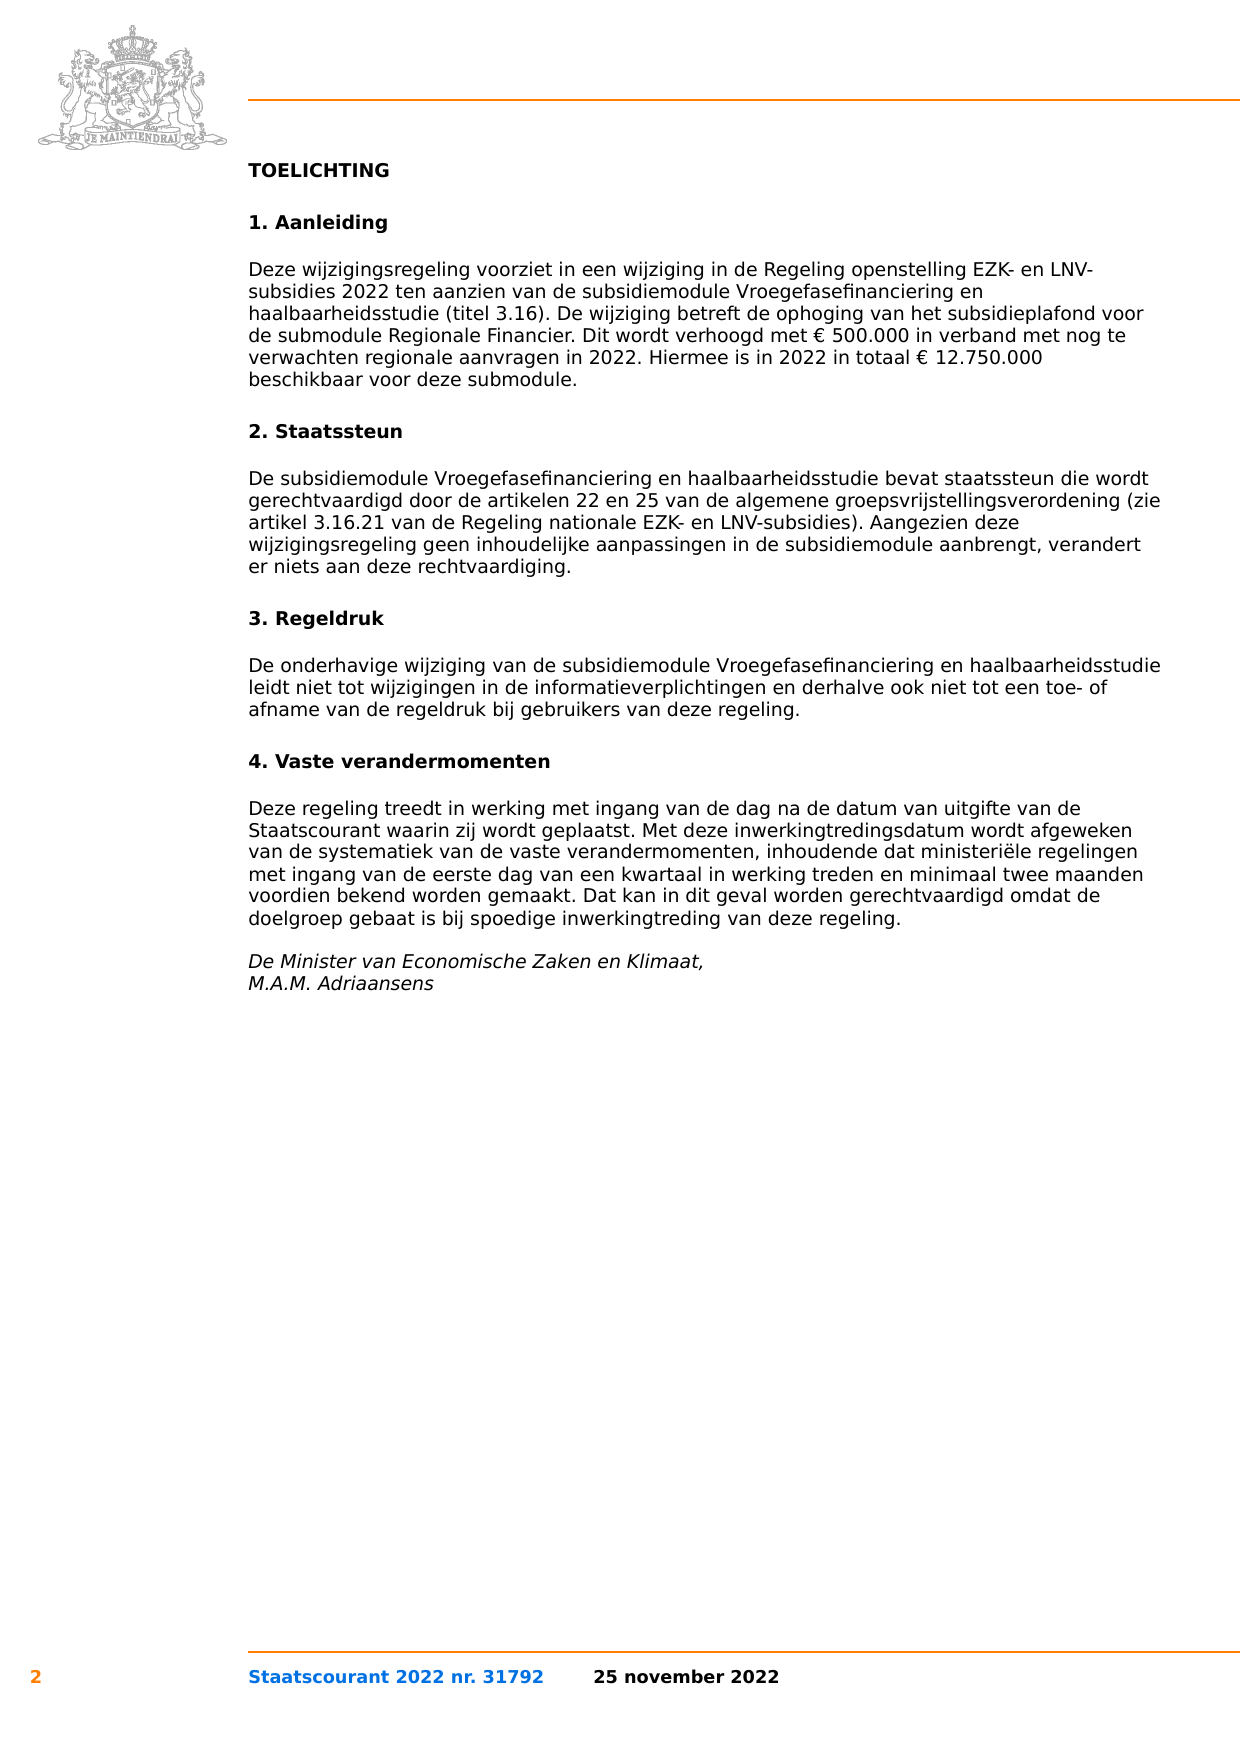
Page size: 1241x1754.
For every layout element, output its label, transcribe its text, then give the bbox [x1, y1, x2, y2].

subtitle 4. Vaste verandermomenten [248, 751, 1163, 772]
subtitle TOELICHTING [248, 160, 1163, 182]
picture [38, 25, 227, 150]
subtitle 1. Aanleiding [248, 212, 1163, 234]
text De Minister van Economische Zaken en Klimaat, M.A.M. Adriaansens [248, 951, 1163, 995]
subtitle 2. Staatssteun [248, 421, 1163, 443]
text Deze wijzigingsregeling voorziet in een wijziging in de Regeling openstelling EZK- en LNV-subsidies 2022 ten aanzien van de subsidiemodule Vroegefasefinanciering en haalbaarheidsstudie (titel 3.16). De wijziging betreft de ophoging van het subsidieplafond voor de submodule Regionale Financier. Dit wordt verhoogd met € 500.000 in verband met nog te verwachten regionale aanvragen in 2022. Hiermee is in 2022 in totaal € 12.750.000 beschikbaar voor deze submodule. [248, 259, 1163, 391]
text De onderhavige wijziging van de subsidiemodule Vroegefasefinanciering en haalbaarheidsstudie leidt niet tot wijzigingen in de informatieverplichtingen en derhalve ook niet tot een toe- of afname van de regeldruk bij gebruikers van deze regeling. [248, 654, 1163, 721]
subtitle 3. Regeldruk [248, 608, 1163, 629]
text Deze regeling treedt in werking met ingang van de dag na de datum van uitgifte van de Staatscourant waarin zij wordt geplaatst. Met deze inwerkingtredingsdatum wordt afgeweken van de systematiek van de vaste verandermomenten, inhoudende dat ministeriële regelingen met ingang van de eerste dag van een kwartaal in werking treden en minimaal twee maanden voordien bekend worden gemaakt. Dat kan in dit geval worden gerechtvaardigd omdat de doelgroep gebaat is bij spoedige inwerkingtreding van deze regeling. [248, 797, 1163, 929]
text De subsidiemodule Vroegefasefinanciering en haalbaarheidsstudie bevat staatssteun die wordt gerechtvaardigd door de artikelen 22 en 25 van de algemene groepsvrijstellingsverordening (zie artikel 3.16.21 van de Regeling nationale EZK- en LNV-subsidies). Aangezien deze wijzigingsregeling geen inhoudelijke aanpassingen in de subsidiemodule aanbrengt, verandert er niets aan deze rechtvaardiging. [248, 468, 1163, 578]
